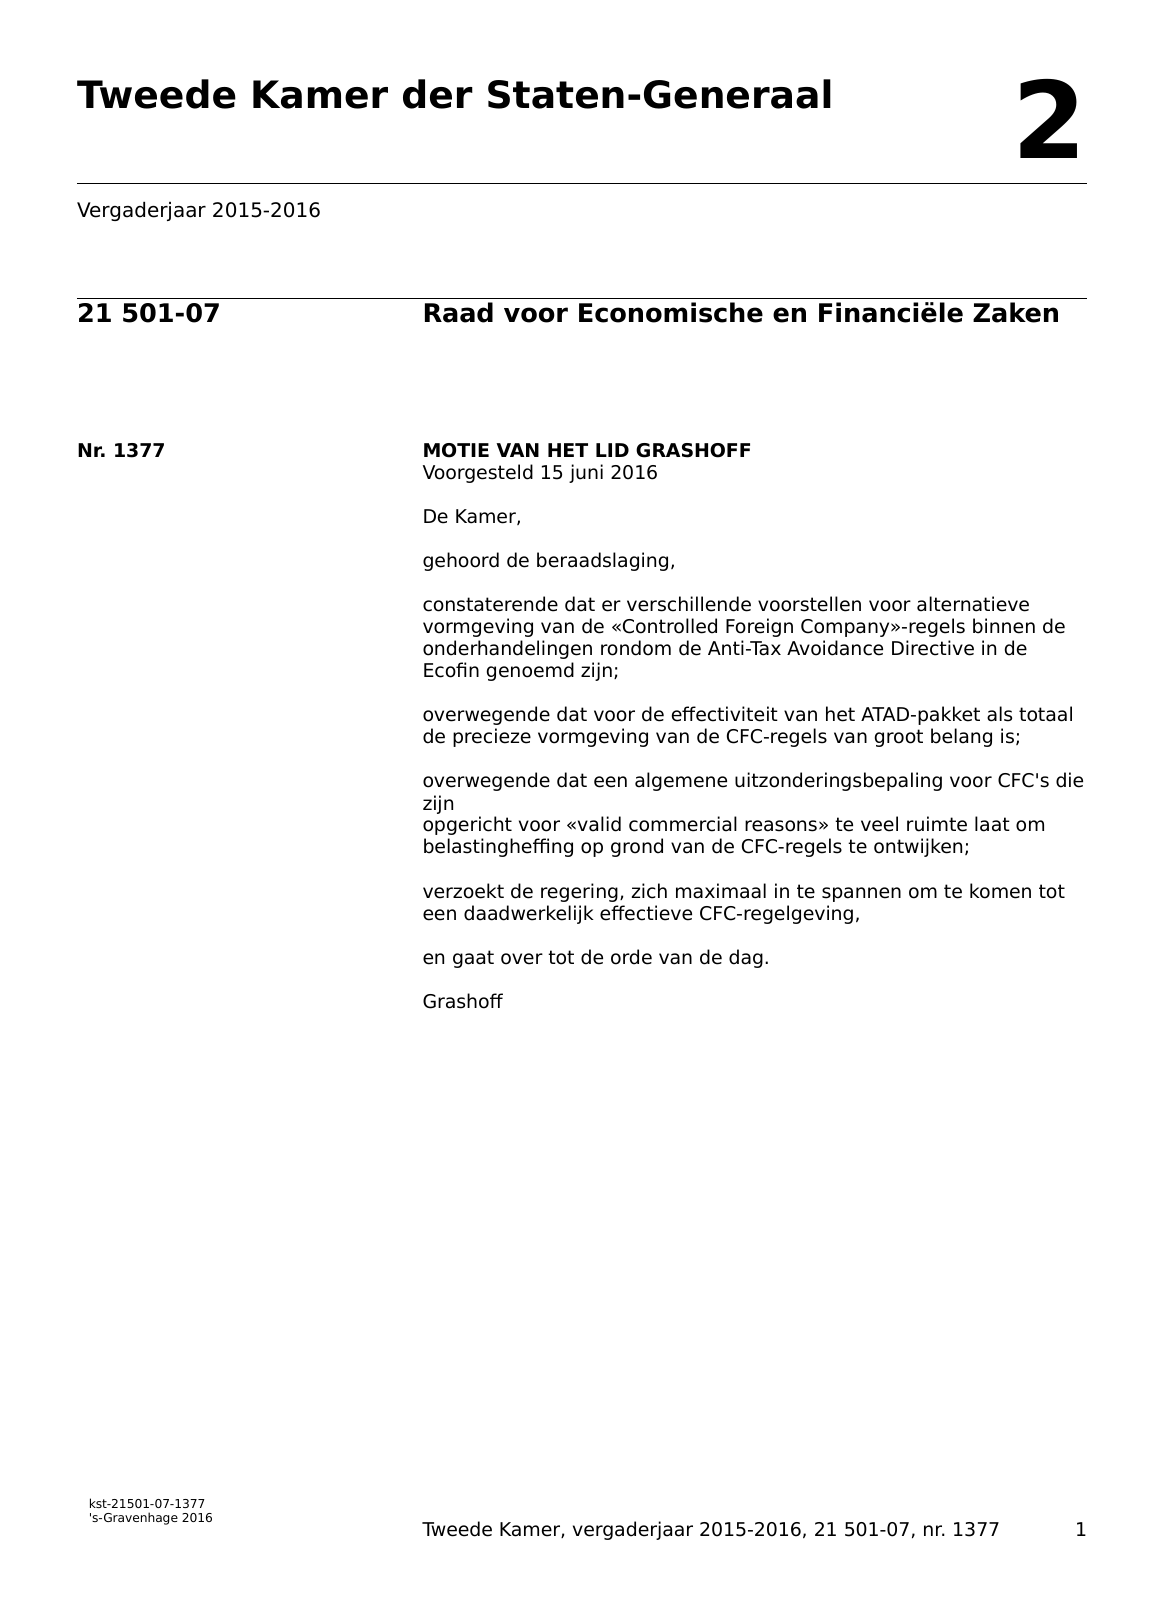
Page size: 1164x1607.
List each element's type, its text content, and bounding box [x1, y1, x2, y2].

text De Kamer, [422, 506, 1087, 528]
text Voorgesteld 15 juni 2016 [422, 462, 1087, 484]
text opgericht voor «valid commercial reasons» te veel ruimte laat om belastingheffing op grond van de CFC-regels te ontwijken; [422, 814, 1087, 858]
table_header Tweede Kamer der Staten-Generaal [77, 59, 886, 183]
subtitle Nr. 1377 MOTIE VAN HET LID GRASHOFF [77, 440, 1087, 462]
text Grashoff [422, 991, 1087, 1013]
subtitle 21 501-07 Raad voor Economische en Financiële Zaken [77, 299, 1087, 329]
text en gaat over tot de orde van de dag. [422, 947, 1087, 969]
text overwegende dat voor de effectiviteit van het ATAD-pakket als totaal de precieze vormgeving van de CFC-regels van groot belang is; [422, 704, 1087, 748]
table_header 2 [886, 59, 1087, 183]
table_cell Vergaderjaar 2015-2016 [77, 184, 1087, 298]
text 's-Gravenhage 2016 [88, 1511, 323, 1525]
text constaterende dat er verschillende voorstellen voor alternatieve vormgeving van de «Controlled Foreign Company»-regels binnen de onderhandelingen rondom de Anti-Tax Avoidance Directive in de Ecofin genoemd zijn; [422, 594, 1087, 682]
text overwegende dat een algemene uitzonderingsbepaling voor CFC's die zijn [422, 770, 1087, 814]
text gehoord de beraadslaging, [422, 550, 1087, 572]
text verzoekt de regering, zich maximaal in te spannen om te komen tot een daadwerkelijk effectieve CFC-regelgeving, [422, 881, 1087, 924]
text kst-21501-07-1377 [88, 1497, 323, 1511]
